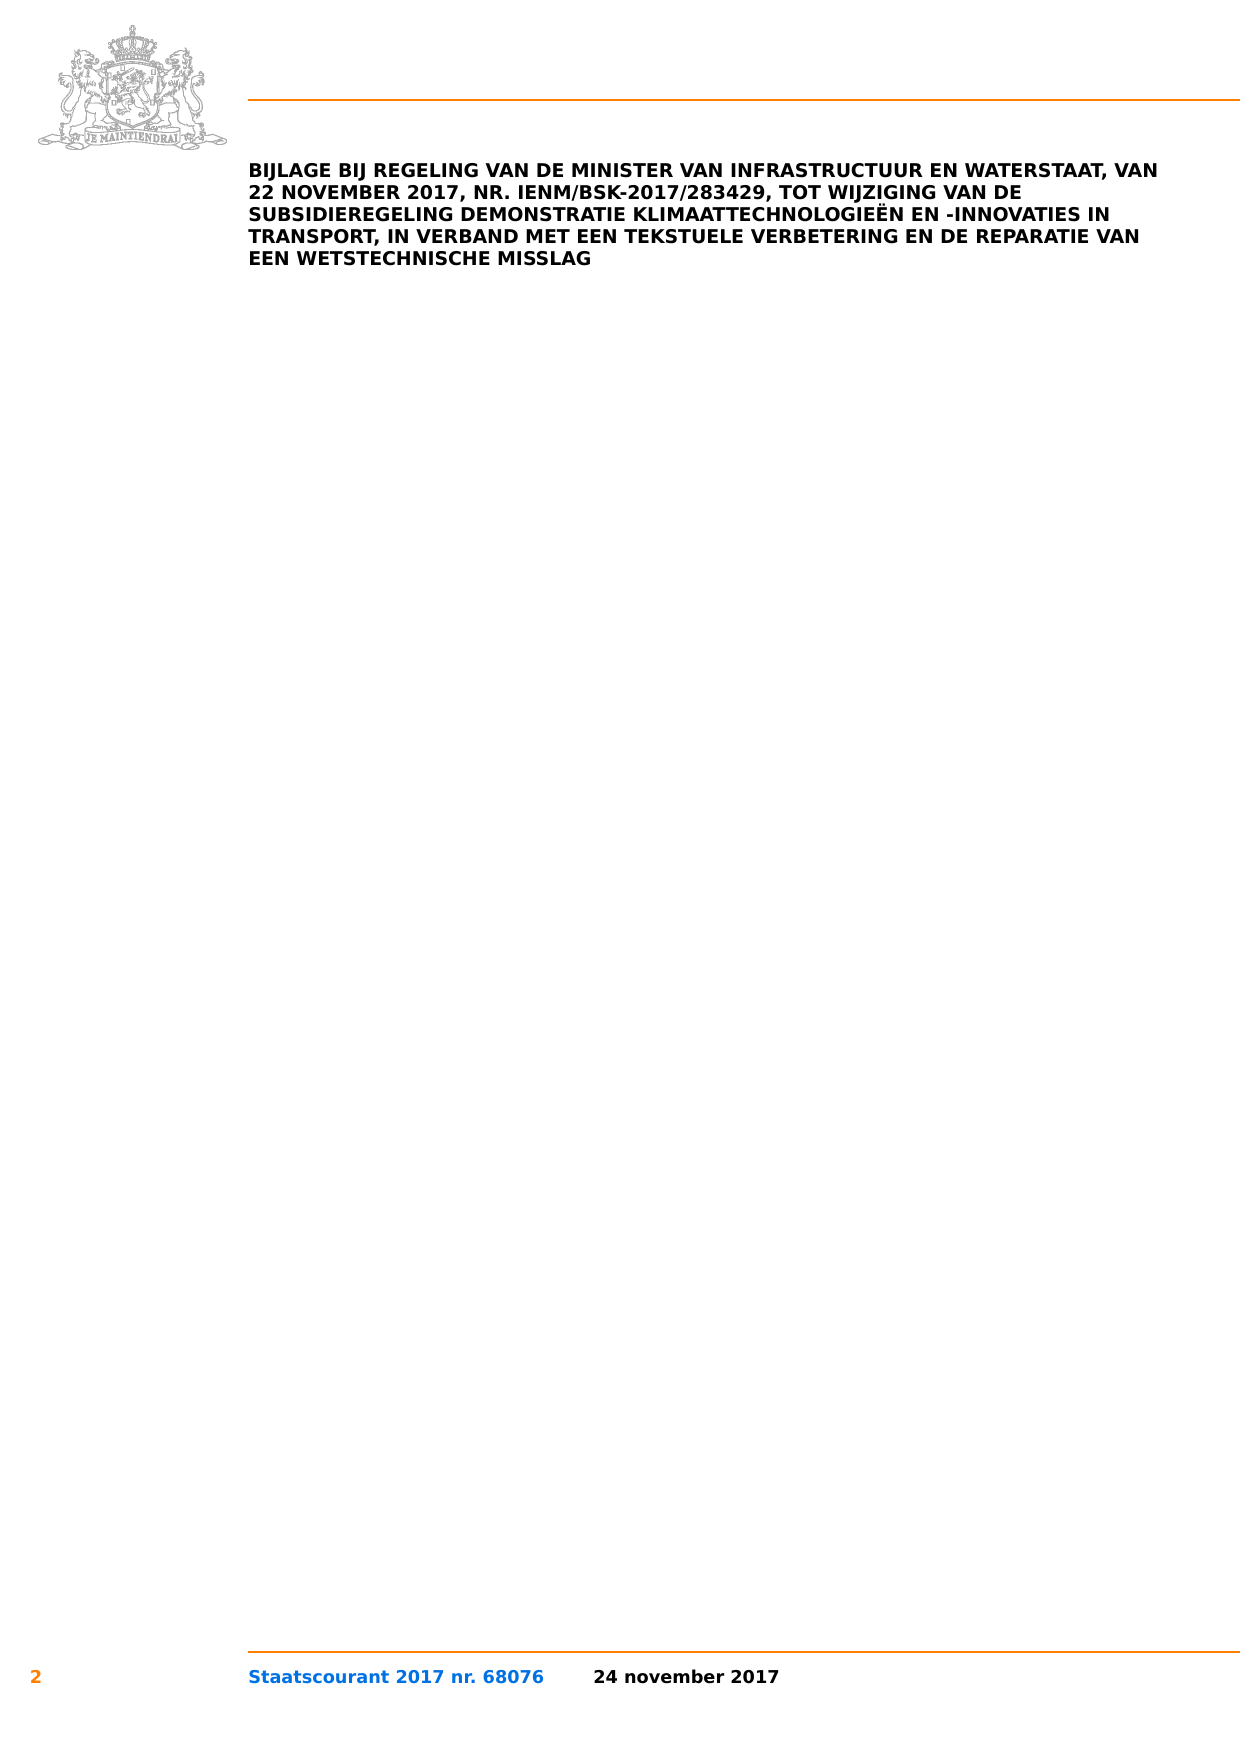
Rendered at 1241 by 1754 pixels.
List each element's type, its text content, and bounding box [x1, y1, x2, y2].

picture [38, 25, 227, 150]
subtitle BIJLAGE BIJ REGELING VAN DE MINISTER VAN INFRASTRUCTUUR EN WATERSTAAT, VAN 22 NOVEMBER 2017, NR. IENM/BSK-2017/283429, TOT WIJZIGING VAN DE SUBSIDIEREGELING DEMONSTRATIE KLIMAATTECHNOLOGIEËN EN -INNOVATIES IN TRANSPORT, IN VERBAND MET EEN TEKSTUELE VERBETERING EN DE REPARATIE VAN EEN WETSTECHNISCHE MISSLAG [248, 160, 1163, 270]
